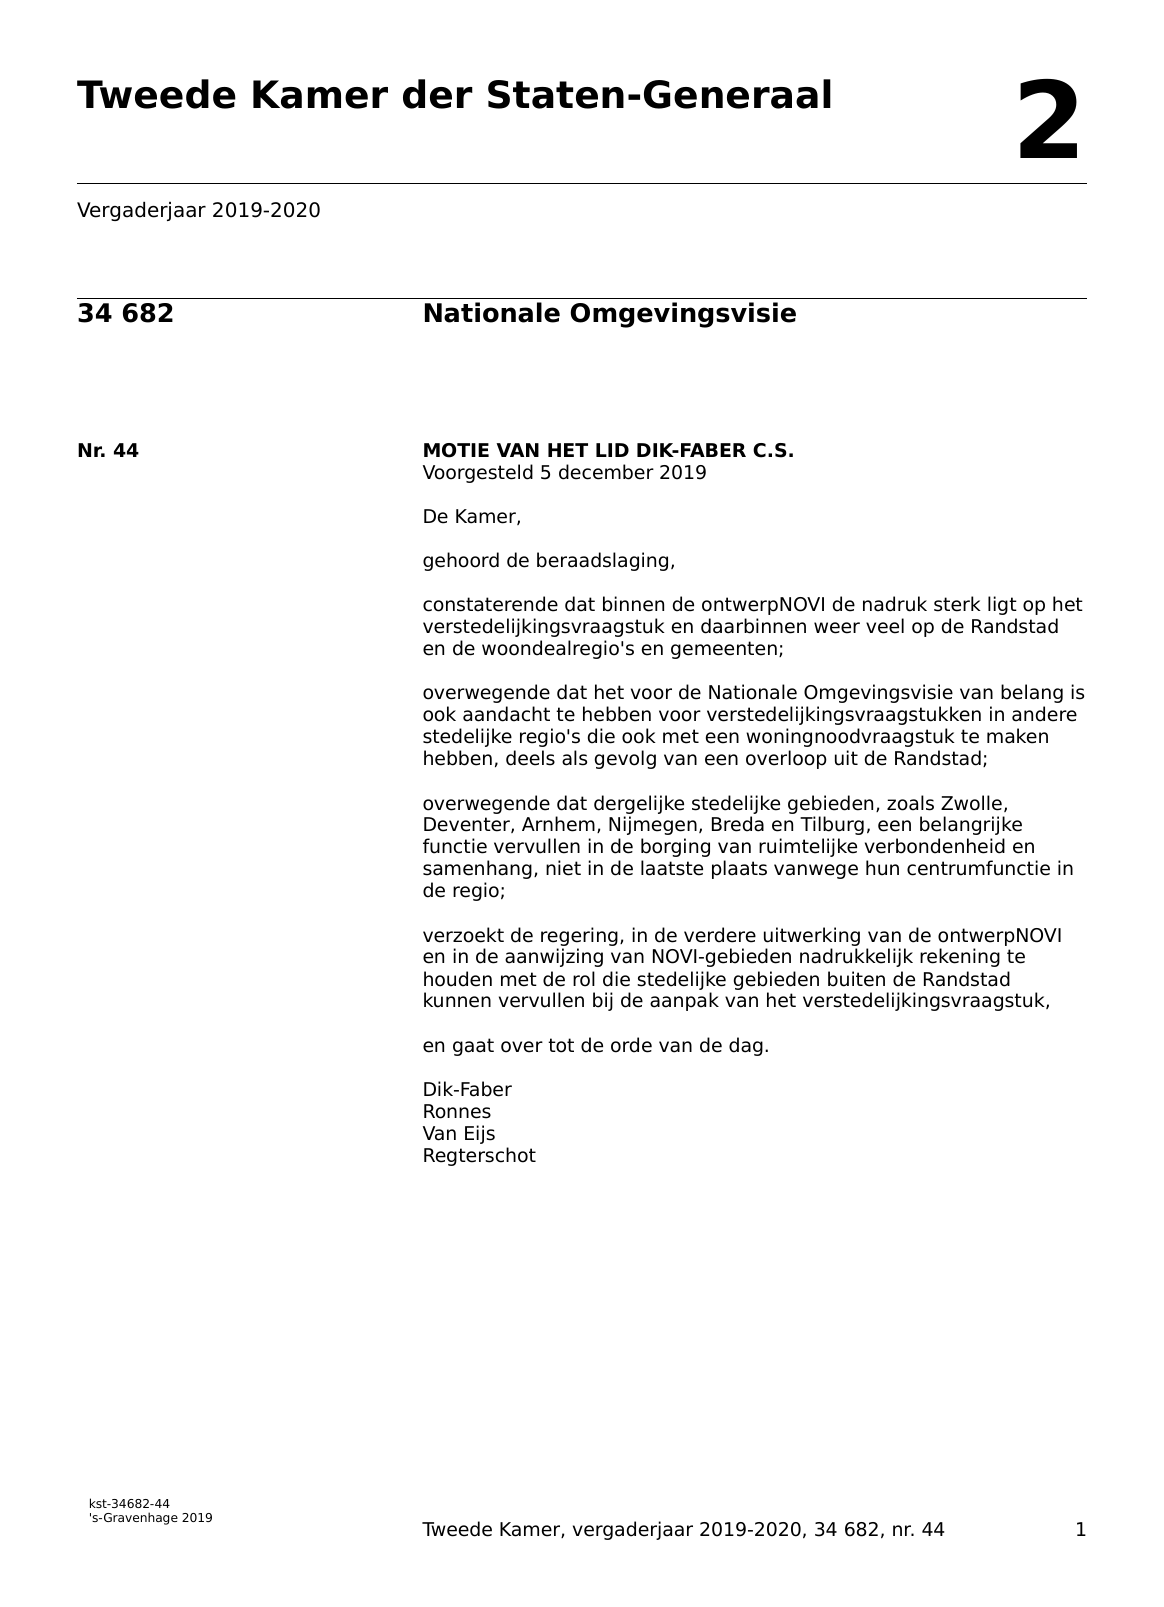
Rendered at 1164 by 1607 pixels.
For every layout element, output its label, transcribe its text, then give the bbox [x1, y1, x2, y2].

subtitle Nr. 44 MOTIE VAN HET LID DIK-FABER C.S. [77, 440, 1087, 462]
text gehoord de beraadslaging, [422, 550, 1087, 572]
text constaterende dat binnen de ontwerpNOVI de nadruk sterk ligt op het verstedelijkingsvraagstuk en daarbinnen weer veel op de Randstad en de woondealregio's en gemeenten; [422, 594, 1087, 660]
text Van Eijs [422, 1123, 1087, 1145]
text en gaat over tot de orde van de dag. [422, 1034, 1087, 1057]
subtitle 34 682 Nationale Omgevingsvisie [77, 299, 1087, 329]
text Regterschot [422, 1145, 1087, 1167]
text Dik-Faber [422, 1079, 1087, 1101]
text overwegende dat het voor de Nationale Omgevingsvisie van belang is ook aandacht te hebben voor verstedelijkingsvraagstukken in andere stedelijke regio's die ook met een woningnoodvraagstuk te maken hebben, deels als gevolg van een overloop uit de Randstad; [422, 682, 1087, 770]
text overwegende dat dergelijke stedelijke gebieden, zoals Zwolle, Deventer, Arnhem, Nijmegen, Breda en Tilburg, een belangrijke functie vervullen in de borging van ruimtelijke verbondenheid en samenhang, niet in de laatste plaats vanwege hun centrumfunctie in de regio; [422, 792, 1087, 902]
text De Kamer, [422, 506, 1087, 528]
text 's-Gravenhage 2019 [88, 1511, 323, 1525]
table_header 2 [886, 59, 1087, 183]
text Voorgesteld 5 december 2019 [422, 462, 1087, 484]
table_cell Vergaderjaar 2019-2020 [77, 184, 1087, 298]
text verzoekt de regering, in de verdere uitwerking van de ontwerpNOVI en in de aanwijzing van NOVI-gebieden nadrukkelijk rekening te houden met de rol die stedelijke gebieden buiten de Randstad kunnen vervullen bij de aanpak van het verstedelijkingsvraagstuk, [422, 924, 1087, 1012]
table_header Tweede Kamer der Staten-Generaal [77, 59, 886, 183]
text kst-34682-44 [88, 1497, 323, 1511]
text Ronnes [422, 1101, 1087, 1123]
